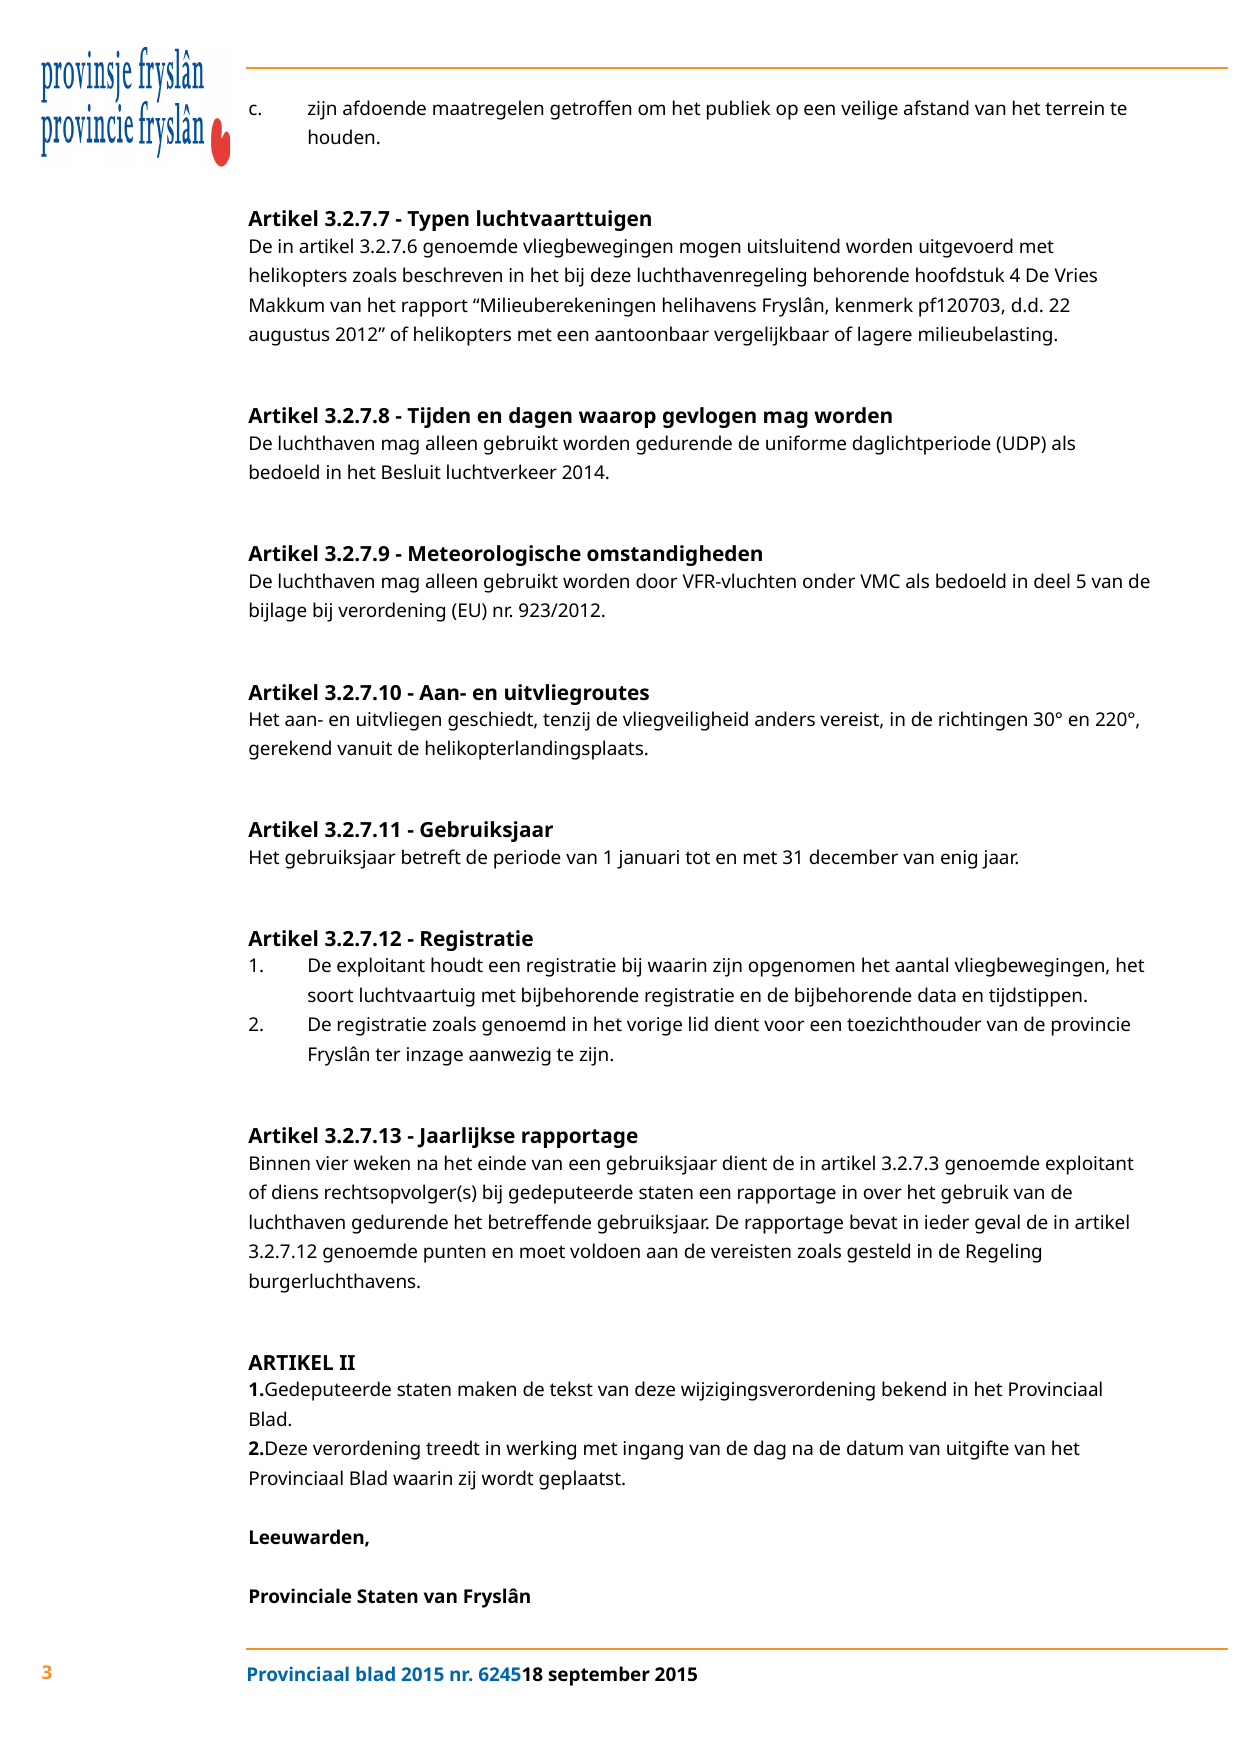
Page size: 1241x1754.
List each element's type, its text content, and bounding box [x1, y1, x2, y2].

text Artikel 3.2.7.7 - Typen luchtvaarttuigen [248, 204, 1152, 233]
text De luchthaven mag alleen gebruikt worden door VFR-vluchten onder VMC als bedoeld in deel 5 van de bijlage bij verordening (EU) nr. 923/2012. [248, 568, 1152, 623]
list De exploitant houdt een registratie bij waarin zijn opgenomen het aantal vliegbewegingen, het soort luchtvaartuig met bijbehorende registratie en de bijbehorende data en tijdstippen. [248, 952, 1152, 1008]
text Artikel 3.2.7.13 - Jaarlijkse rapportage [248, 1121, 1152, 1150]
text 1.Gedeputeerde staten maken de tekst van deze wijzigingsverordening bekend in het Provinciaal Blad. [248, 1376, 1152, 1432]
picture [41, 47, 231, 172]
list De registratie zoals genoemd in het vorige lid dient voor een toezichthouder van de provincie Fryslân ter inzage aanwezig te zijn. [248, 1012, 1152, 1067]
text 2.Deze verordening treedt in werking met ingang van de dag na de datum van uitgifte van het Provinciaal Blad waarin zij wordt geplaatst. [248, 1436, 1152, 1491]
text Artikel 3.2.7.9 - Meteorologische omstandigheden [248, 539, 1152, 568]
text Artikel 3.2.7.10 - Aan- en uitvliegroutes [248, 678, 1152, 706]
text De in artikel 3.2.7.6 genoemde vliegbewegingen mogen uitsluitend worden uitgevoerd met helikopters zoals beschreven in het bij deze luchthavenregeling behorende hoofdstuk 4 De Vries Makkum van het rapport “Milieuberekeningen helihavens Fryslân, kenmerk pf120703, d.d. 22 augustus 2012” of helikopters met een aantoonbaar vergelijkbaar of lagere milieubelasting. [248, 233, 1152, 347]
text Binnen vier weken na het einde van een gebruiksjaar dient de in artikel 3.2.7.3 genoemde exploitant of diens rechtsopvolger(s) bij gedeputeerde staten een rapportage in over het gebruik van de luchthaven gedurende het betreffende gebruiksjaar. De rapportage bevat in ieder geval de in artikel 3.2.7.12 genoemde punten en moet voldoen aan de vereisten zoals gesteld in de Regeling burgerluchthavens. [248, 1150, 1152, 1294]
text De luchthaven mag alleen gebruikt worden gedurende de uniforme daglichtperiode (UDP) als bedoeld in het Besluit luchtverkeer 2014. [248, 430, 1152, 485]
text Artikel 3.2.7.11 - Gebruiksjaar [248, 816, 1152, 844]
text Artikel 3.2.7.12 - Registratie [248, 924, 1152, 952]
text Provinciale Staten van Fryslân [248, 1583, 1152, 1609]
text Het aan- en uitvliegen geschiedt, tenzij de vliegveiligheid anders vereist, in de richtingen 30° en 220°, gerekend vanuit de helikopterlandingsplaats. [248, 706, 1152, 761]
text Artikel 3.2.7.8 - Tijden en dagen waarop gevlogen mag worden [248, 402, 1152, 430]
list zijn afdoende maatregelen getroffen om het publiek op een veilige afstand van het terrein te houden. [248, 95, 1152, 150]
text Leeuwarden, [248, 1524, 1152, 1550]
text Het gebruiksjaar betreft de periode van 1 januari tot en met 31 december van enig jaar. [248, 844, 1152, 870]
text ARTIKEL II [248, 1348, 1152, 1376]
